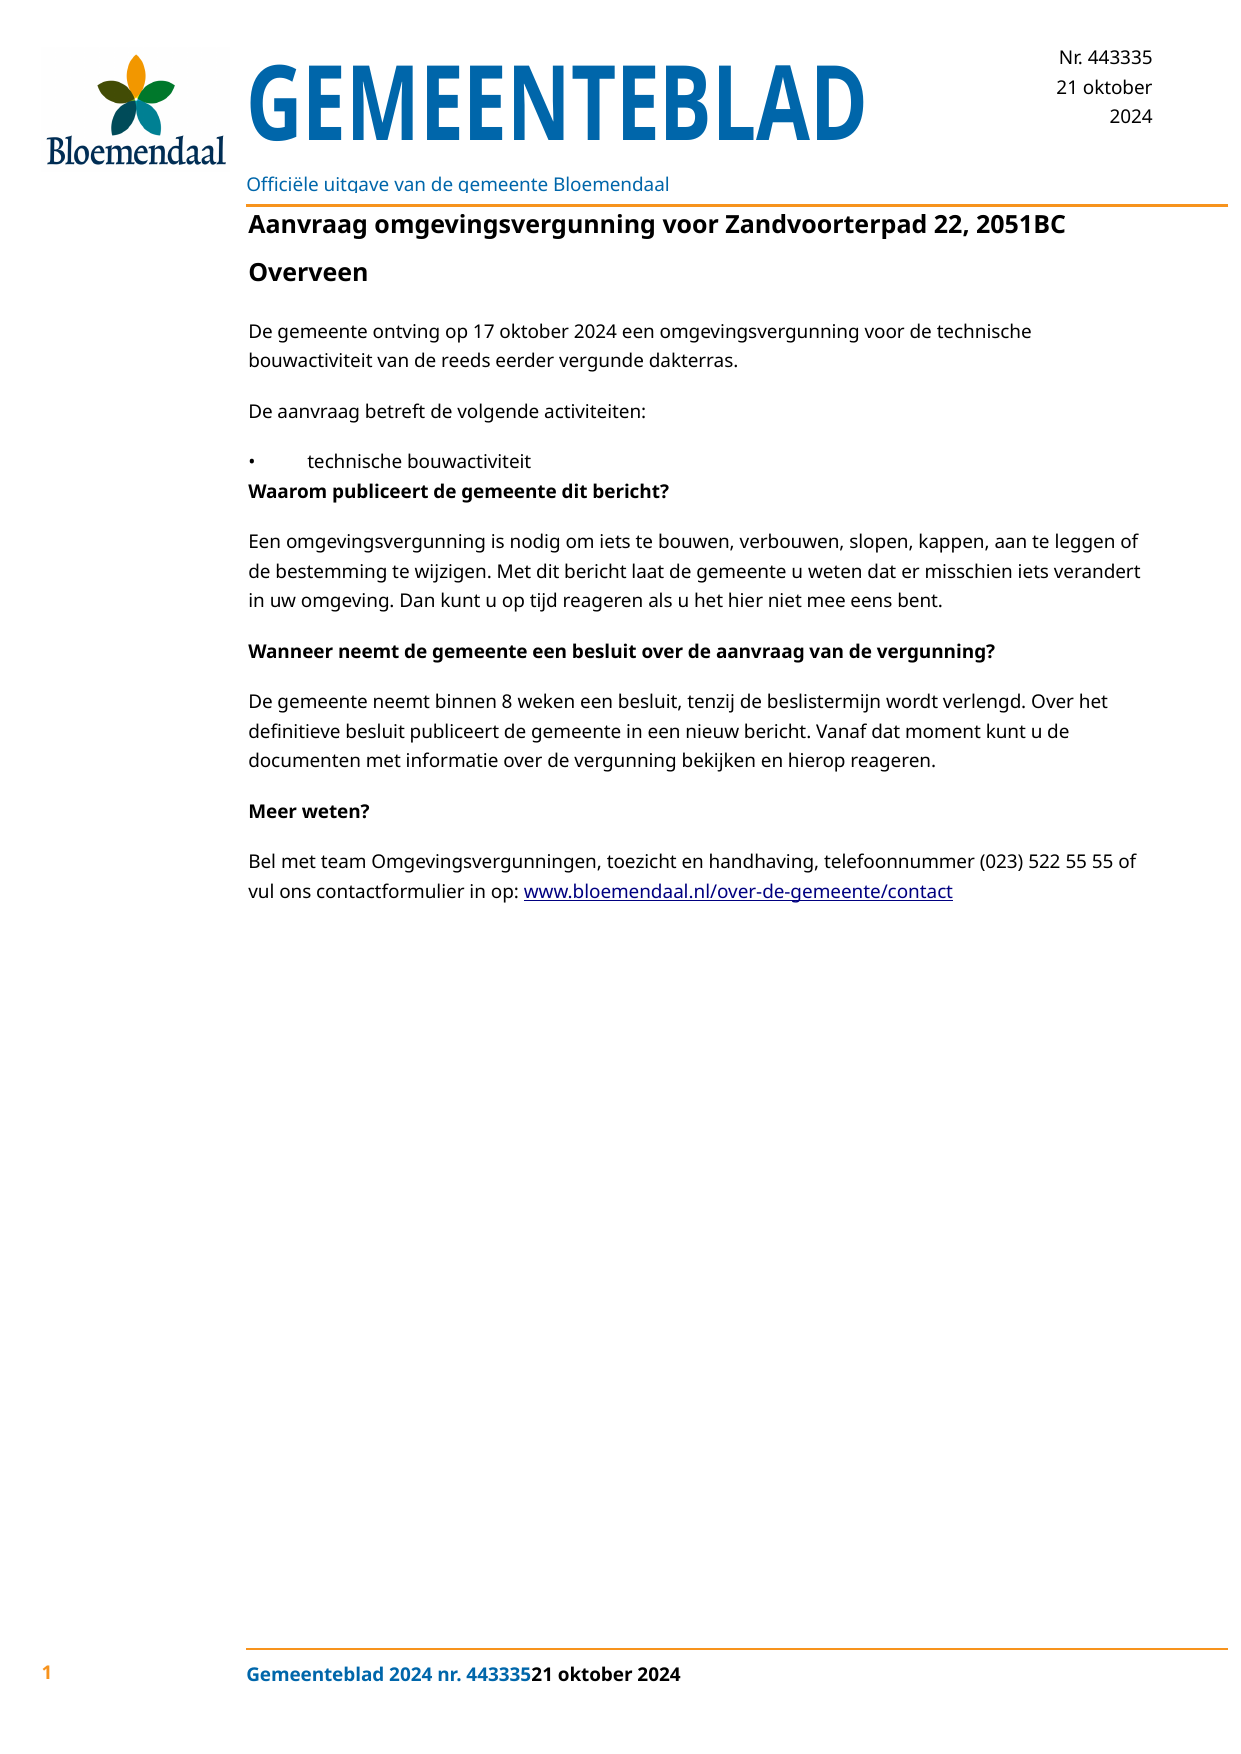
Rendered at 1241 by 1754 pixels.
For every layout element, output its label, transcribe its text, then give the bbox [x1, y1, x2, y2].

text Meer weten? [248, 798, 1152, 824]
text De aanvraag betreft de volgende activiteiten: [248, 398, 1152, 424]
list technische bouwactiviteit [248, 448, 1152, 474]
text Waarom publiceert de gemeente dit bericht? [248, 478, 1152, 504]
text De gemeente ontving op 17 oktober 2024 een omgevingsvergunning voor de technische bouwactiviteit van de reeds eerder vergunde dakterras. [248, 318, 1152, 373]
text Aanvraag omgevingsvergunning voor Zandvoorterpad 22, 2051BC Overveen [248, 207, 1152, 288]
text Wanneer neemt de gemeente een besluit over de aanvraag van de vergunning? [248, 638, 1152, 664]
picture [41, 47, 231, 172]
text Een omgevingsvergunning is nodig om iets te bouwen, verbouwen, slopen, kappen, aan te leggen of de bestemming te wijzigen. Met dit bericht laat de gemeente u weten dat er misschien iets verandert in uw omgeving. Dan kunt u op tijd reageren als u het hier niet mee eens bent. [248, 528, 1152, 613]
text Bel met team Omgevingsvergunningen, toezicht en handhaving, telefoonnummer (023) 522 55 55 of vul ons contactformulier in op: www.bloemendaal.nl/over-de-gemeente/contact [248, 848, 1152, 904]
text De gemeente neemt binnen 8 weken een besluit, tenzij de beslistermijn wordt verlengd. Over het definitieve besluit publiceert de gemeente in een nieuw bericht. Vanaf dat moment kunt u de documenten met informatie over de vergunning bekijken en hierop reageren. [248, 688, 1152, 773]
